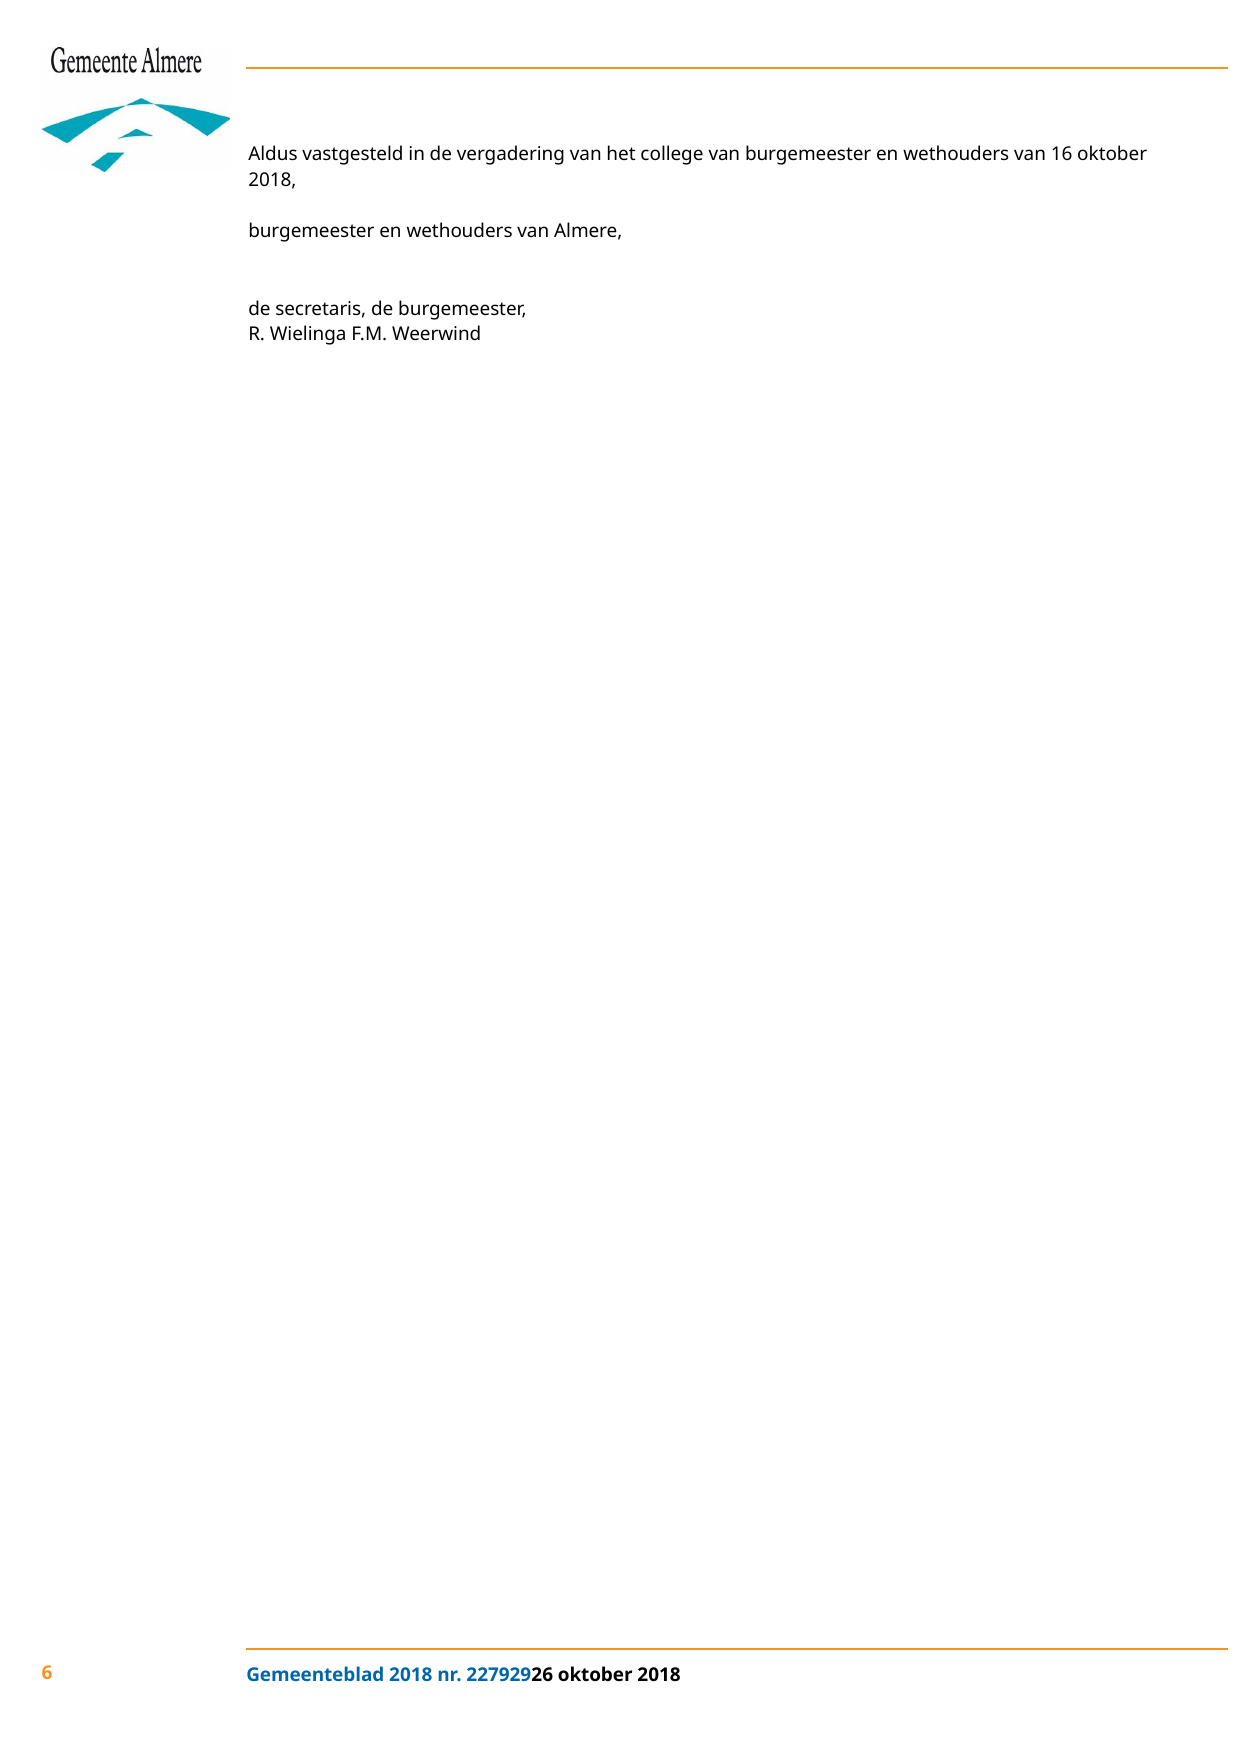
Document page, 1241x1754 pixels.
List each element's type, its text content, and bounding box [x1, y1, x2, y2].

text Aldus vastgesteld in de vergadering van het college van burgemeester en wethouders van 16 oktober 2018, [248, 140, 1152, 192]
picture [41, 47, 231, 172]
text R. Wielinga F.M. Weerwind [248, 321, 1152, 346]
text de secretaris, de burgemeester, [248, 295, 1152, 321]
text burgemeester en wethouders van Almere, [248, 218, 1152, 243]
